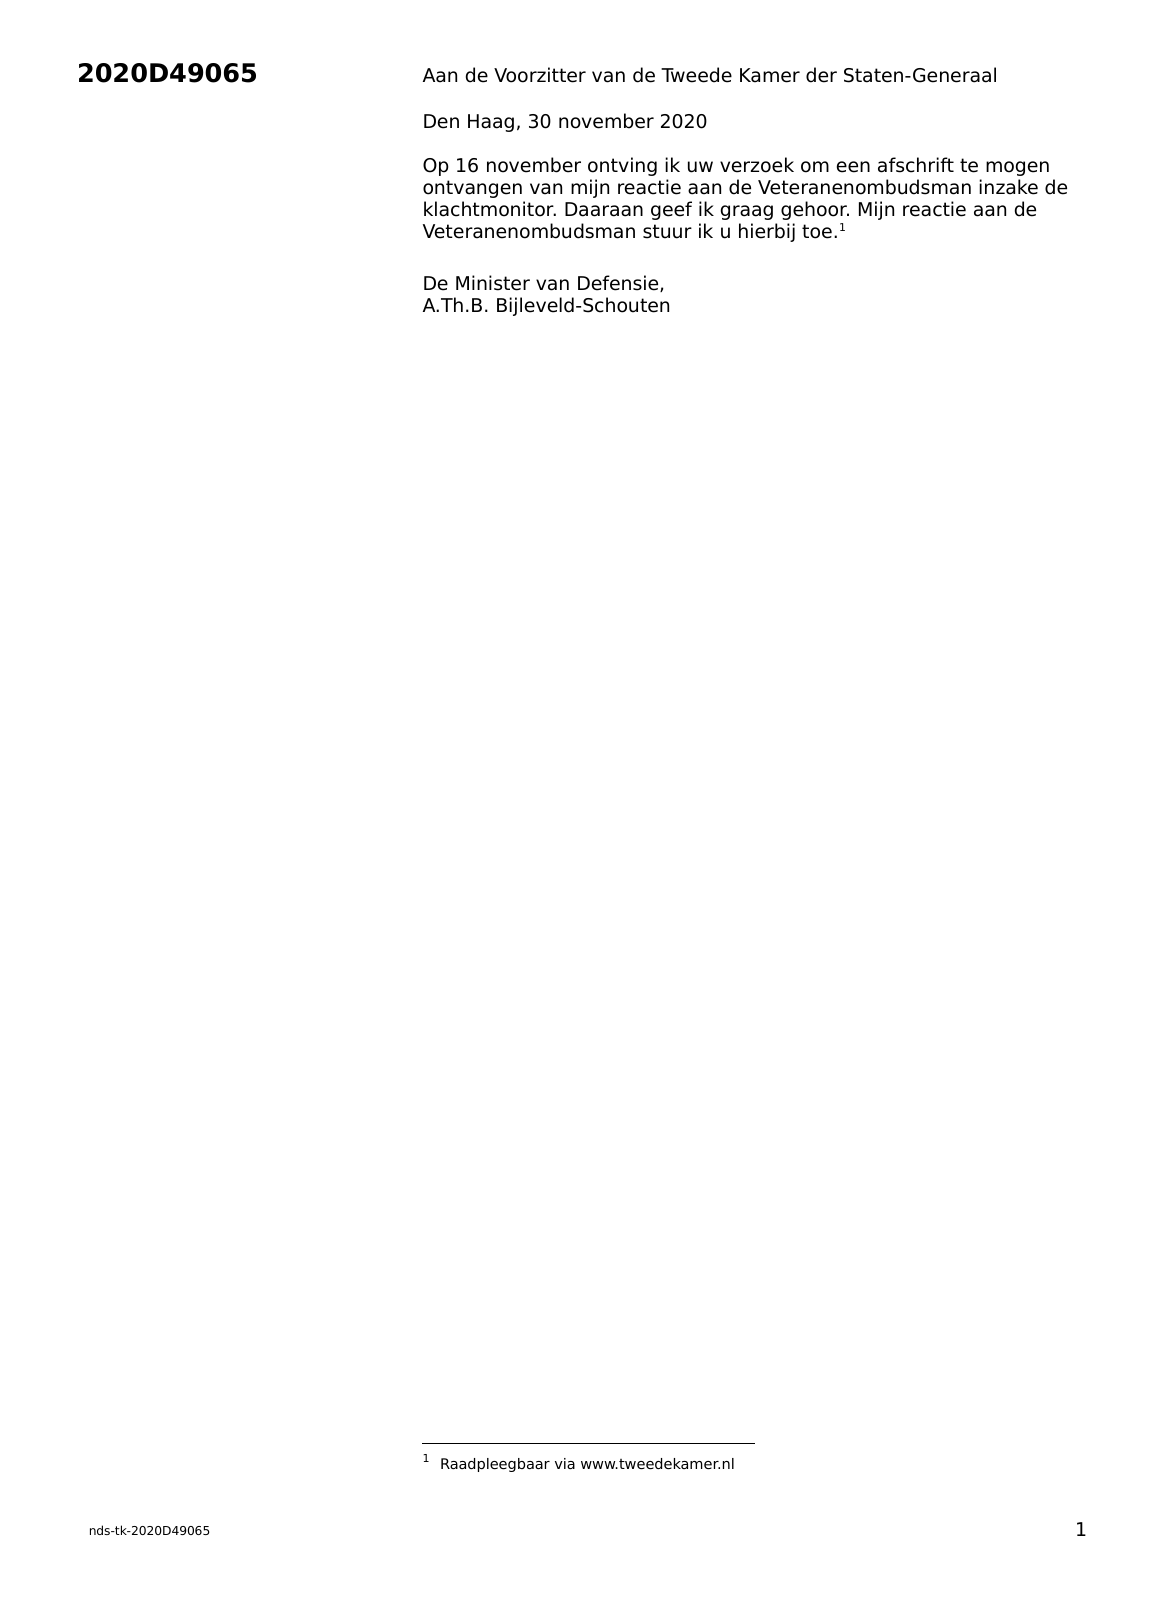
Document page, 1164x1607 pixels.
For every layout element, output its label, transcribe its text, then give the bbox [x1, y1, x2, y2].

text 2020D49065 Aan de Voorzitter van de Tweede Kamer der Staten-Generaal [77, 59, 1087, 89]
text De Minister van Defensie, A.Th.B. Bijleveld-Schouten [422, 273, 1087, 317]
text Den Haag, 30 november 2020 [422, 111, 1087, 133]
text Raadpleegbaar via www.tweedekamer.nl [422, 1452, 1087, 1474]
text nds-tk-2020D49065 [88, 1524, 323, 1538]
text Op 16 november ontving ik uw verzoek om een afschrift te mogen ontvangen van mijn reactie aan de Veteranenombudsman inzake de klachtmonitor. Daaraan geef ik graag gehoor. Mijn reactie aan de Veteranenombudsman stuur ik u hierbij toe. [422, 155, 1087, 243]
